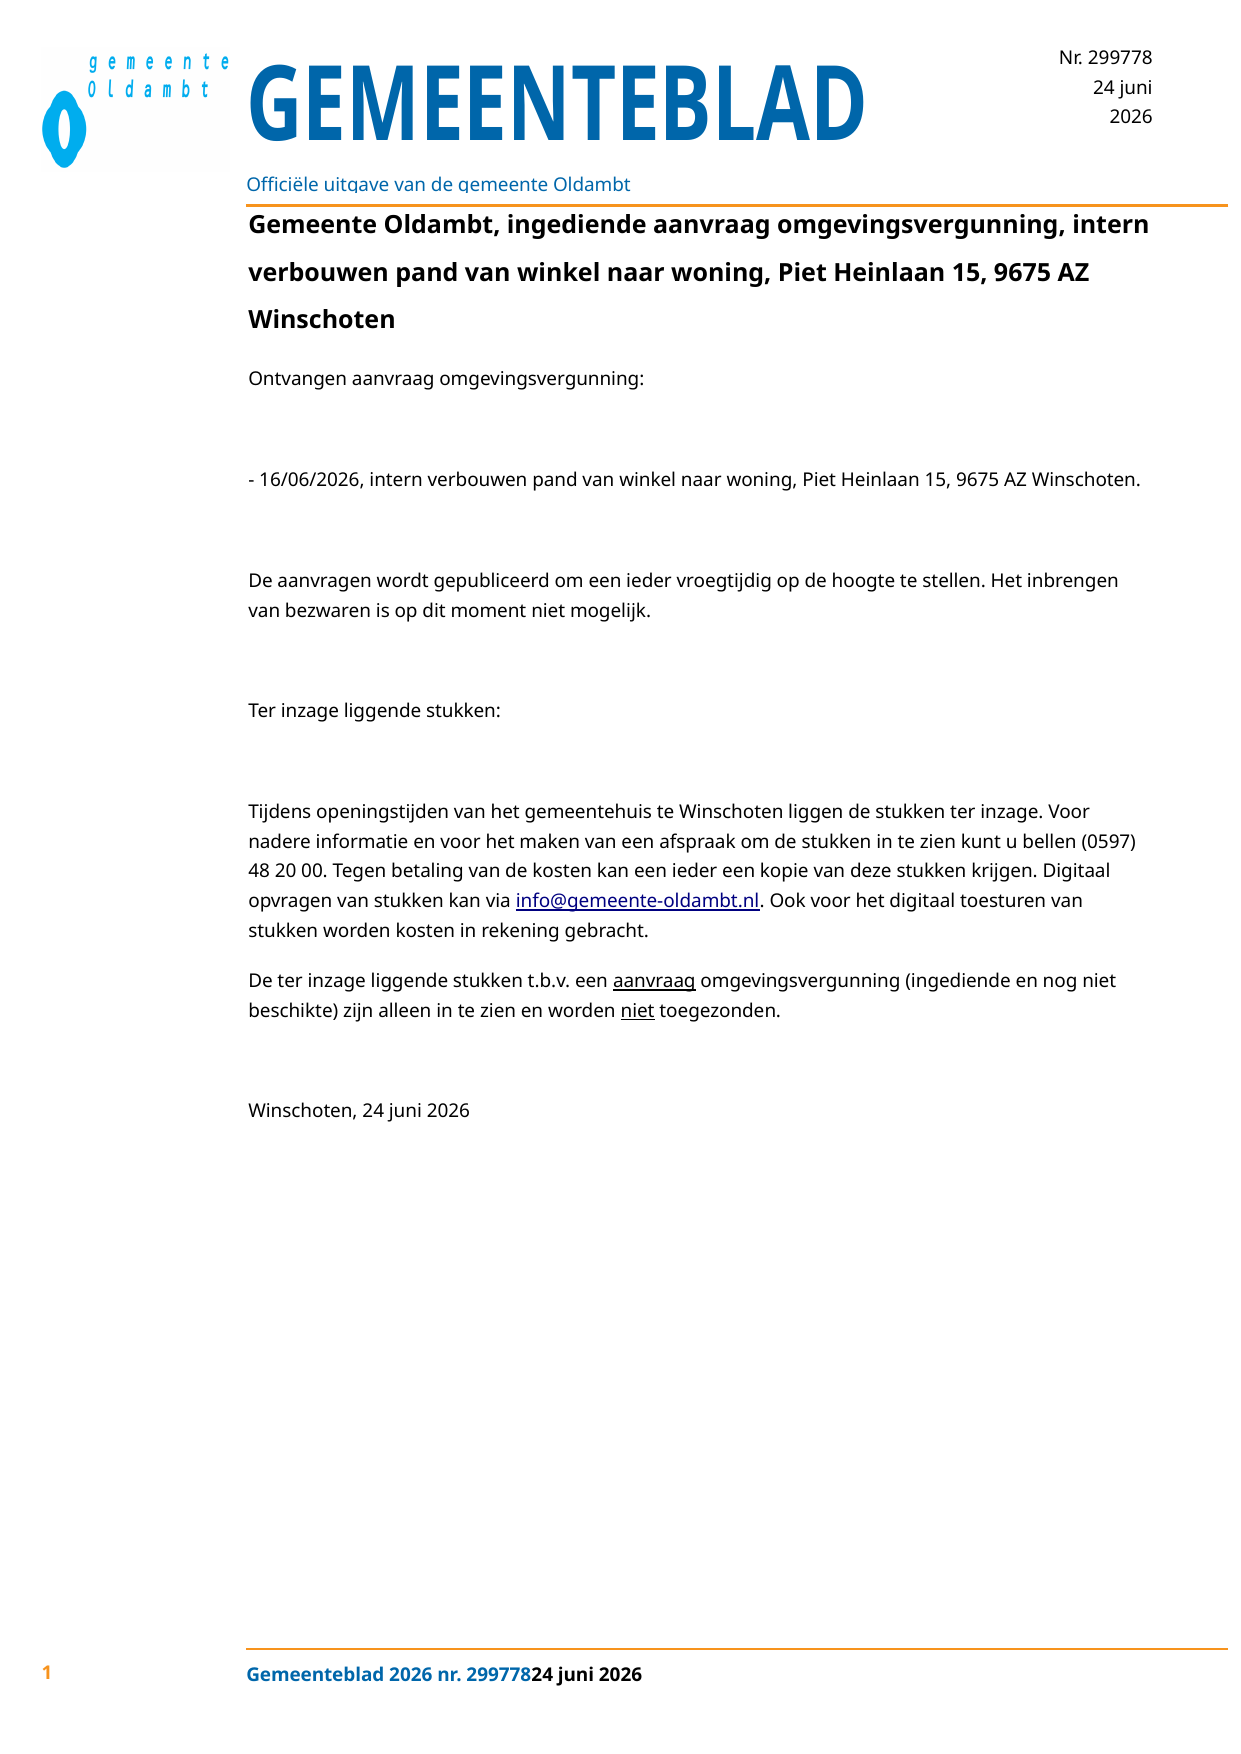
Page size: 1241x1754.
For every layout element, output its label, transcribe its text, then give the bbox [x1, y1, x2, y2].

text Ontvangen aanvraag omgevingsvergunning: [248, 366, 1152, 391]
text De ter inzage liggende stukken t.b.v. een aanvraag omgevingsvergunning (ingediende en nog niet beschikte) zijn alleen in te zien en worden niet toegezonden. [248, 967, 1152, 1022]
text Gemeente Oldambt, ingediende aanvraag omgevingsvergunning, intern verbouwen pand van winkel naar woning, Piet Heinlaan 15, 9675 AZ Winschoten [248, 207, 1152, 336]
text Ter inzage liggende stukken: [248, 698, 1152, 723]
text - 16/06/2026, intern verbouwen pand van winkel naar woning, Piet Heinlaan 15, 9675 AZ Winschoten. [248, 466, 1152, 492]
text Winschoten, 24 juni 2026 [248, 1098, 1152, 1123]
text De aanvragen wordt gepubliceerd om een ieder vroegtijdig op de hoogte te stellen. Het inbrengen van bezwaren is op dit moment niet mogelijk. [248, 567, 1152, 622]
text Tijdens openingstijden van het gemeentehuis te Winschoten liggen de stukken ter inzage. Voor nadere informatie en voor het maken van een afspraak om de stukken in te zien kunt u bellen (0597) 48 20 00. Tegen betaling van de kosten kan een ieder een kopie van deze stukken krijgen. Digitaal opvragen van stukken kan via info@gemeente-oldambt.nl. Ook voor het digitaal toesturen van stukken worden kosten in rekening gebracht. [248, 798, 1152, 942]
picture [41, 47, 231, 172]
